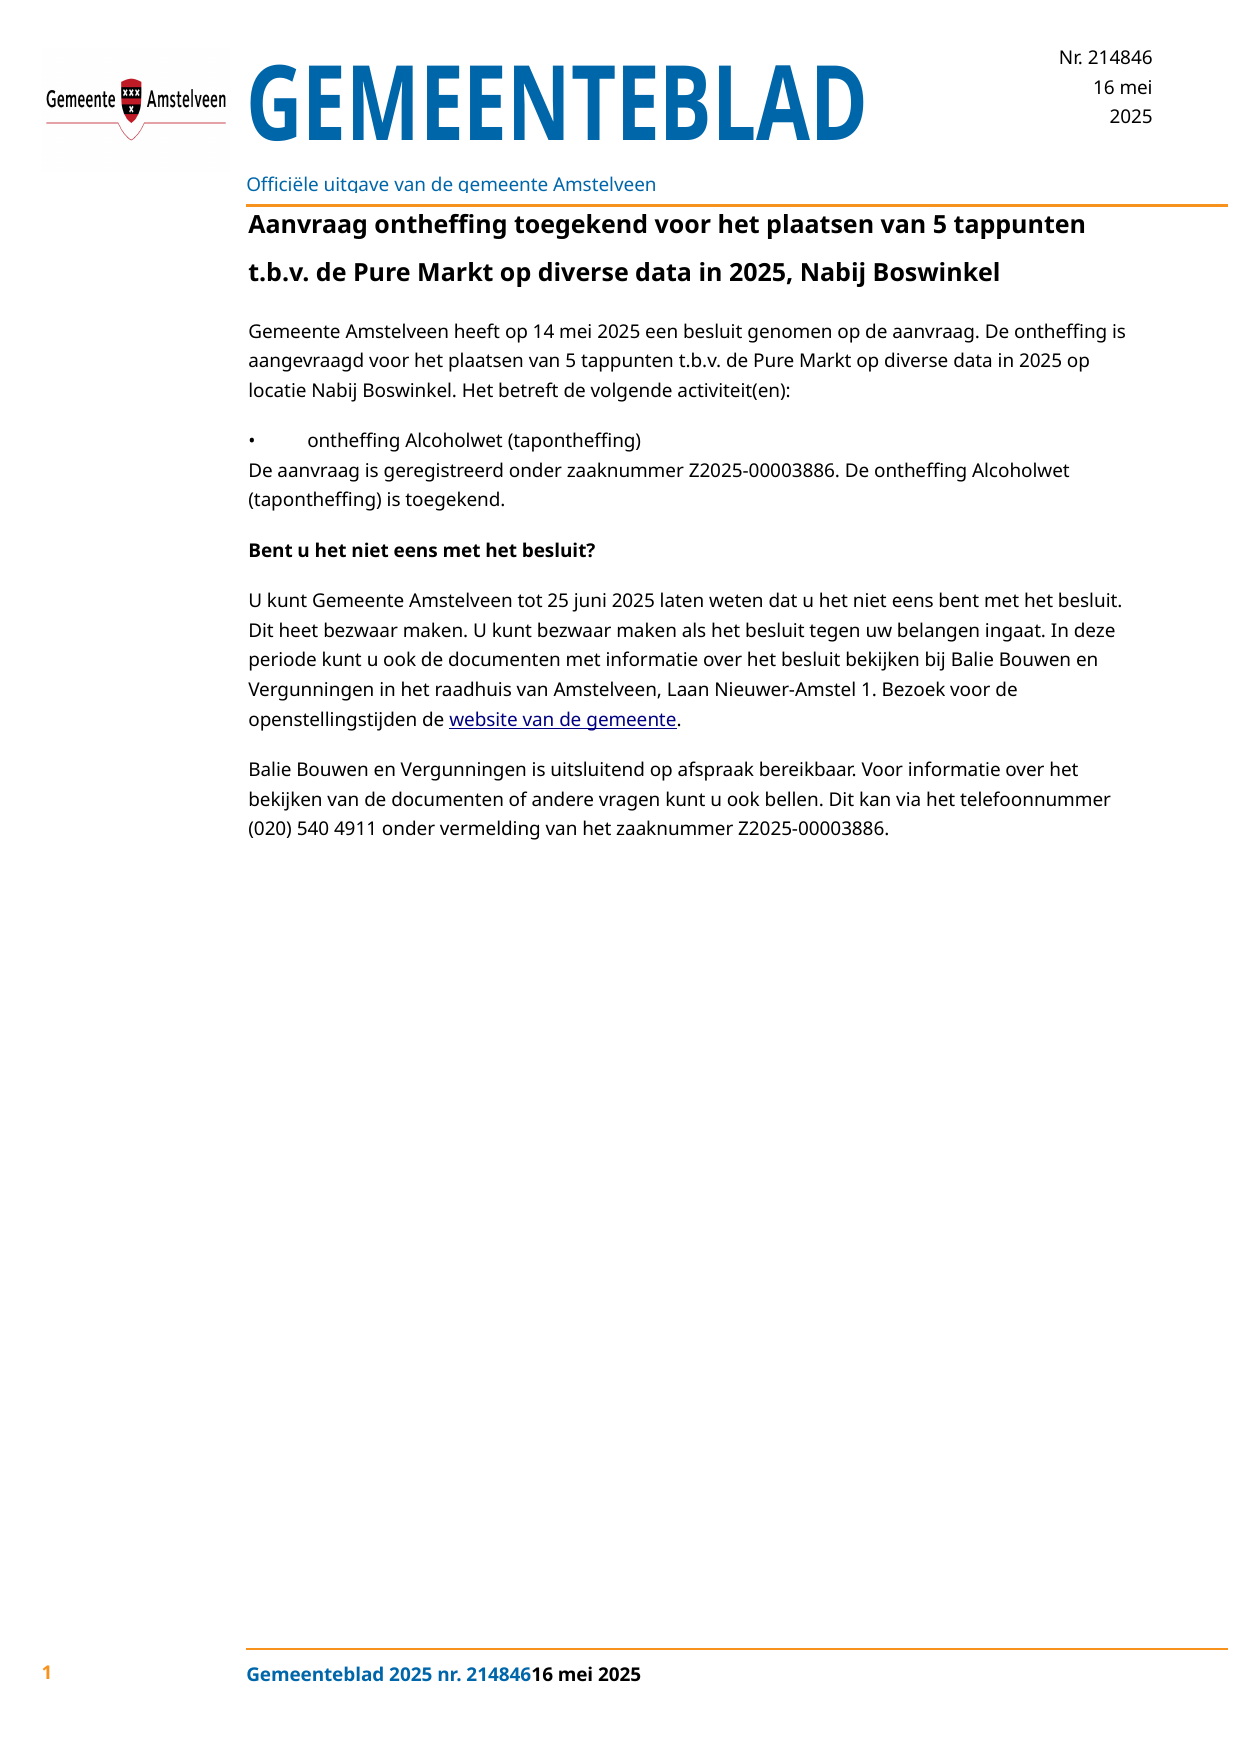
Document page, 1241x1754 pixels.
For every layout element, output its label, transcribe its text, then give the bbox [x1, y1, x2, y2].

text U kunt Gemeente Amstelveen tot 25 juni 2025 laten weten dat u het niet eens bent met het besluit. Dit heet bezwaar maken. U kunt bezwaar maken als het besluit tegen uw belangen ingaat. In deze periode kunt u ook de documenten met informatie over het besluit bekijken bij Balie Bouwen en Vergunningen in het raadhuis van Amstelveen, Laan Nieuwer-Amstel 1. Bezoek voor de openstellingstijden de website van de gemeente. [248, 587, 1152, 732]
text Balie Bouwen en Vergunningen is uitsluitend op afspraak bereikbaar. Voor informatie over het bekijken van de documenten of andere vragen kunt u ook bellen. Dit kan via het telefoonnummer (020) 540 4911 onder vermelding van het zaaknummer Z2025-00003886. [248, 756, 1152, 841]
text Bent u het niet eens met het besluit? [248, 537, 1152, 563]
text Aanvraag ontheffing toegekend voor het plaatsen van 5 tappunten t.b.v. de Pure Markt op diverse data in 2025, Nabij Boswinkel [248, 207, 1152, 288]
picture [41, 47, 231, 172]
text De aanvraag is geregistreerd onder zaaknummer Z2025-00003886. De ontheffing Alcoholwet (tapontheffing) is toegekend. [248, 457, 1152, 512]
text Gemeente Amstelveen heeft op 14 mei 2025 een besluit genomen op de aanvraag. De ontheffing is aangevraagd voor het plaatsen van 5 tappunten t.b.v. de Pure Markt op diverse data in 2025 op locatie Nabij Boswinkel. Het betreft de volgende activiteit(en): [248, 318, 1152, 403]
list ontheffing Alcoholwet (tapontheffing) [248, 427, 1152, 453]
